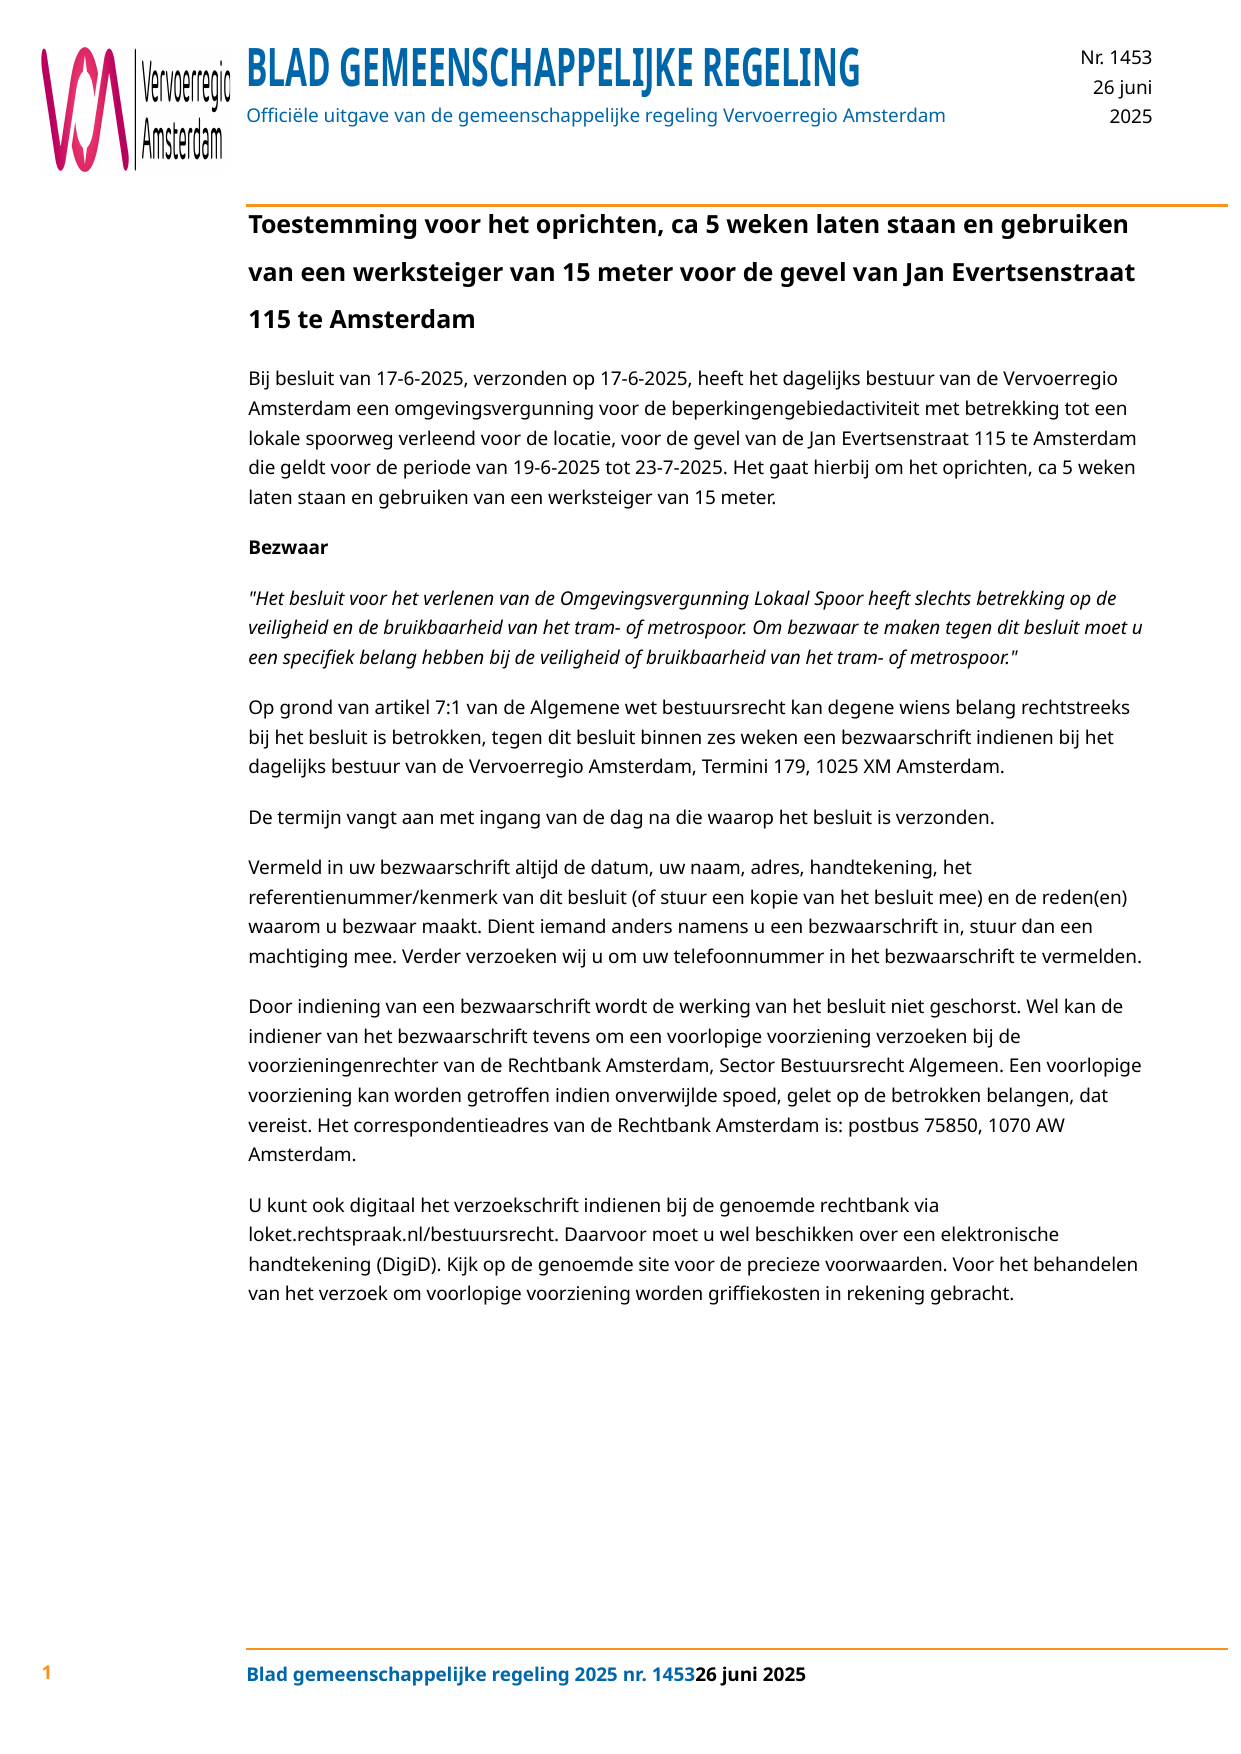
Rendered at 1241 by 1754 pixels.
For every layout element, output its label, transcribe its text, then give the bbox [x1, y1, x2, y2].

text Toestemming voor het oprichten, ca 5 weken laten staan en gebruiken van een werksteiger van 15 meter voor de gevel van Jan Evertsenstraat 115 te Amsterdam [248, 207, 1152, 336]
text Door indiening van een bezwaarschrift wordt de werking van het besluit niet geschorst. Wel kan de indiener van het bezwaarschrift tevens om een voorlopige voorziening verzoeken bij de voorzieningenrechter van de Rechtbank Amsterdam, Sector Bestuursrecht Algemeen. Een voorlopige voorziening kan worden getroffen indien onverwijlde spoed, gelet op de betrokken belangen, dat vereist. Het correspondentieadres van de Rechtbank Amsterdam is: postbus 75850, 1070 AW Amsterdam. [248, 993, 1152, 1167]
picture [41, 47, 231, 172]
text Bezwaar [248, 534, 1152, 560]
text Bij besluit van 17-6-2025, verzonden op 17-6-2025, heeft het dagelijks bestuur van de Vervoerregio Amsterdam een omgevingsvergunning voor de beperkingengebiedactiviteit met betrekking tot een lokale spoorweg verleend voor de locatie, voor de gevel van de Jan Evertsenstraat 115 te Amsterdam die geldt voor de periode van 19-6-2025 tot 23-7-2025. Het gaat hierbij om het oprichten, ca 5 weken laten staan en gebruiken van een werksteiger van 15 meter. [248, 366, 1152, 509]
text Vermeld in uw bezwaarschrift altijd de datum, uw naam, adres, handtekening, het referentienummer/kenmerk van dit besluit (of stuur een kopie van het besluit mee) en de reden(en) waarom u bezwaar maakt. Dient iemand anders namens u een bezwaarschrift in, stuur dan een machtiging mee. Verder verzoeken wij u om uw telefoonnummer in het bezwaarschrift te vermelden. [248, 854, 1152, 969]
text "Het besluit voor het verlenen van de Omgevingsvergunning Lokaal Spoor heeft slechts betrekking op de veiligheid en de bruikbaarheid van het tram- of metrospoor. Om bezwaar te maken tegen dit besluit moet u een specifiek belang hebben bij de veiligheid of bruikbaarheid van het tram- of metrospoor." [248, 585, 1152, 669]
text De termijn vangt aan met ingang van de dag na die waarop het besluit is verzonden. [248, 804, 1152, 829]
text Op grond van artikel 7:1 van de Algemene wet bestuursrecht kan degene wiens belang rechtstreeks bij het besluit is betrokken, tegen dit besluit binnen zes weken een bezwaarschrift indienen bij het dagelijks bestuur van de Vervoerregio Amsterdam, Termini 179, 1025 XM Amsterdam. [248, 694, 1152, 779]
text U kunt ook digitaal het verzoekschrift indienen bij de genoemde rechtbank via loket.rechtspraak.nl/bestuursrecht. Daarvoor moet u wel beschikken over een elektronische handtekening (DigiD). Kijk op de genoemde site voor de precieze voorwaarden. Voor het behandelen van het verzoek om voorlopige voorziening worden griffiekosten in rekening gebracht. [248, 1192, 1152, 1306]
